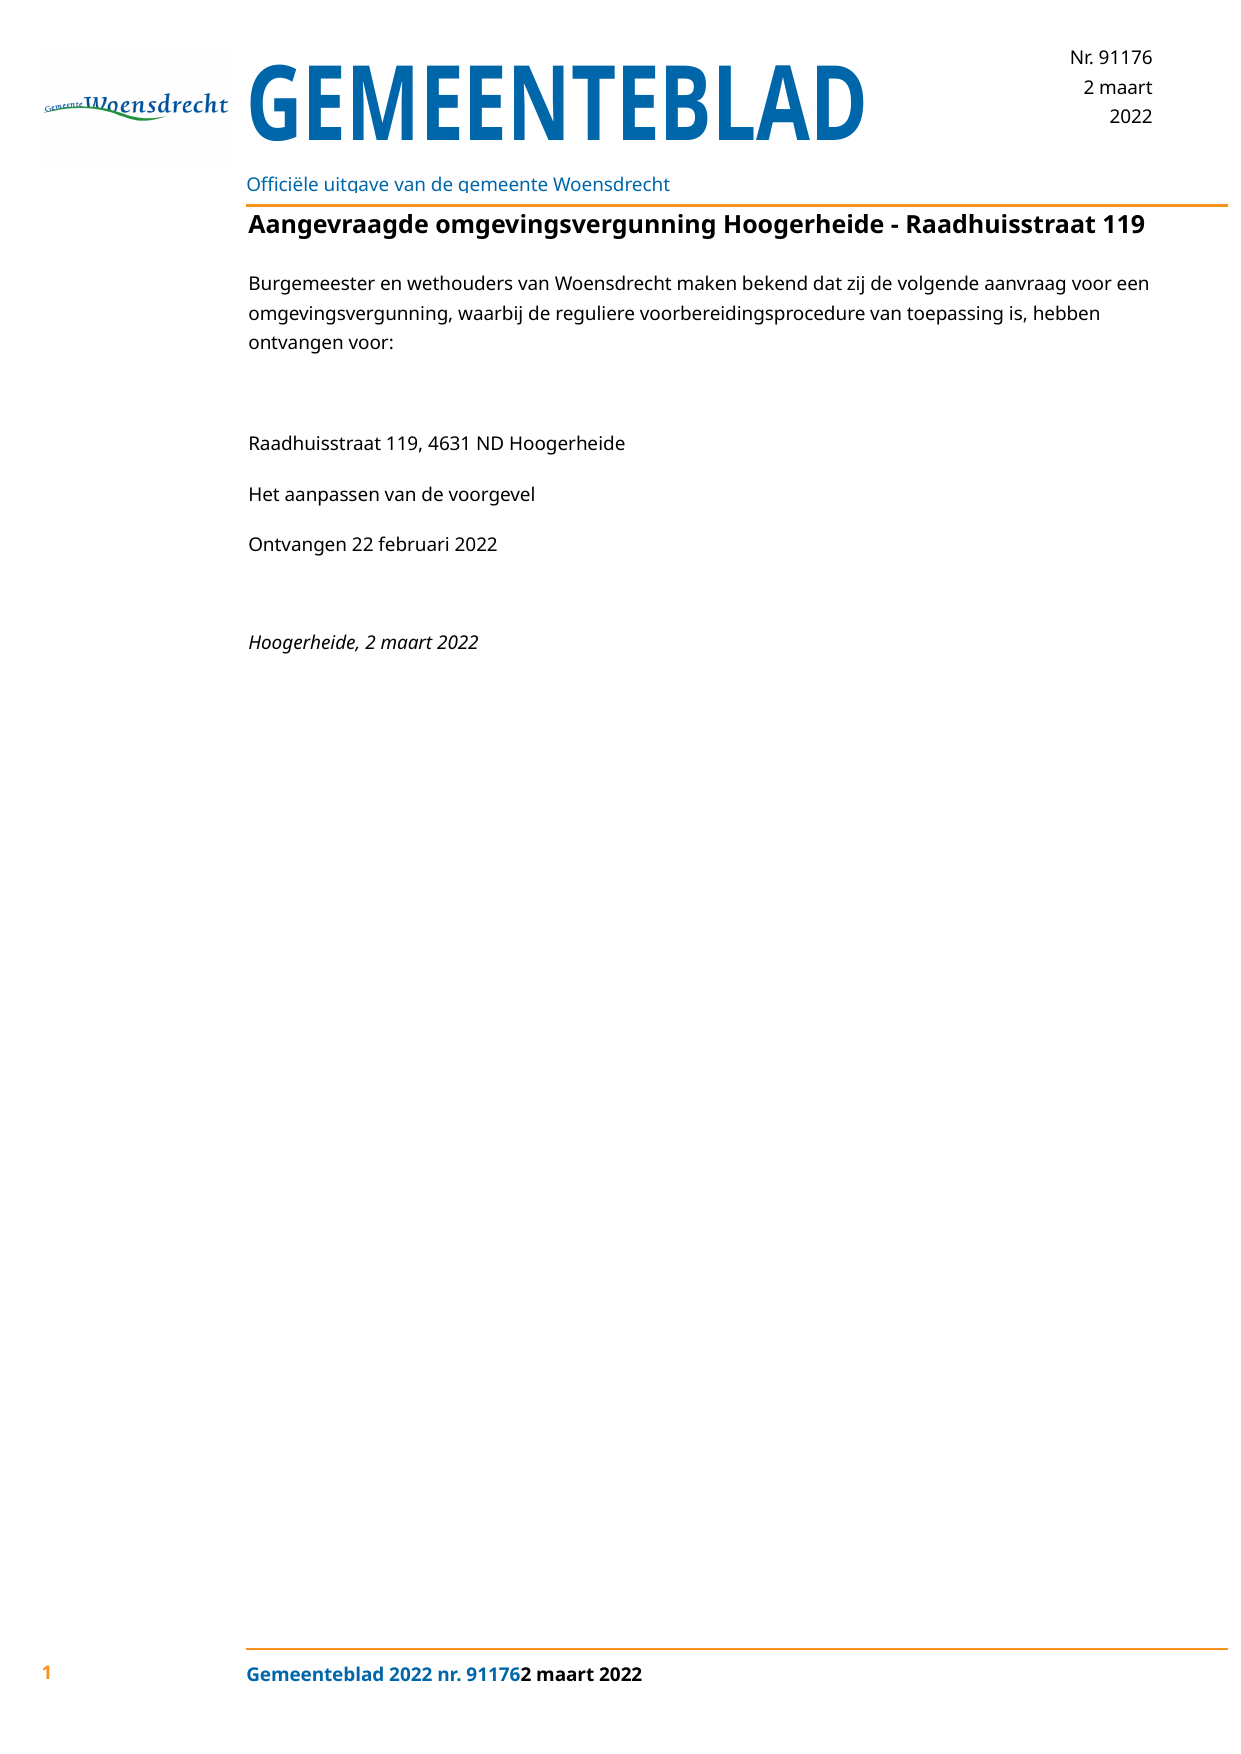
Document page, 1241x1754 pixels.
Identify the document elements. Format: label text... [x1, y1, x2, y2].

text Aangevraagde omgevingsvergunning Hoogerheide - Raadhuisstraat 119 [248, 207, 1152, 241]
text Burgemeester en wethouders van Woensdrecht maken bekend dat zij de volgende aanvraag voor een omgevingsvergunning, waarbij de reguliere voorbereidingsprocedure van toepassing is, hebben ontvangen voor: [248, 270, 1152, 355]
picture [41, 47, 231, 172]
text Hoogerheide, 2 maart 2022 [248, 629, 1152, 655]
text Het aanpassen van de voorgevel [248, 481, 1152, 506]
text Raadhuisstraat 119, 4631 ND Hoogerheide [248, 430, 1152, 456]
text Ontvangen 22 februari 2022 [248, 531, 1152, 557]
